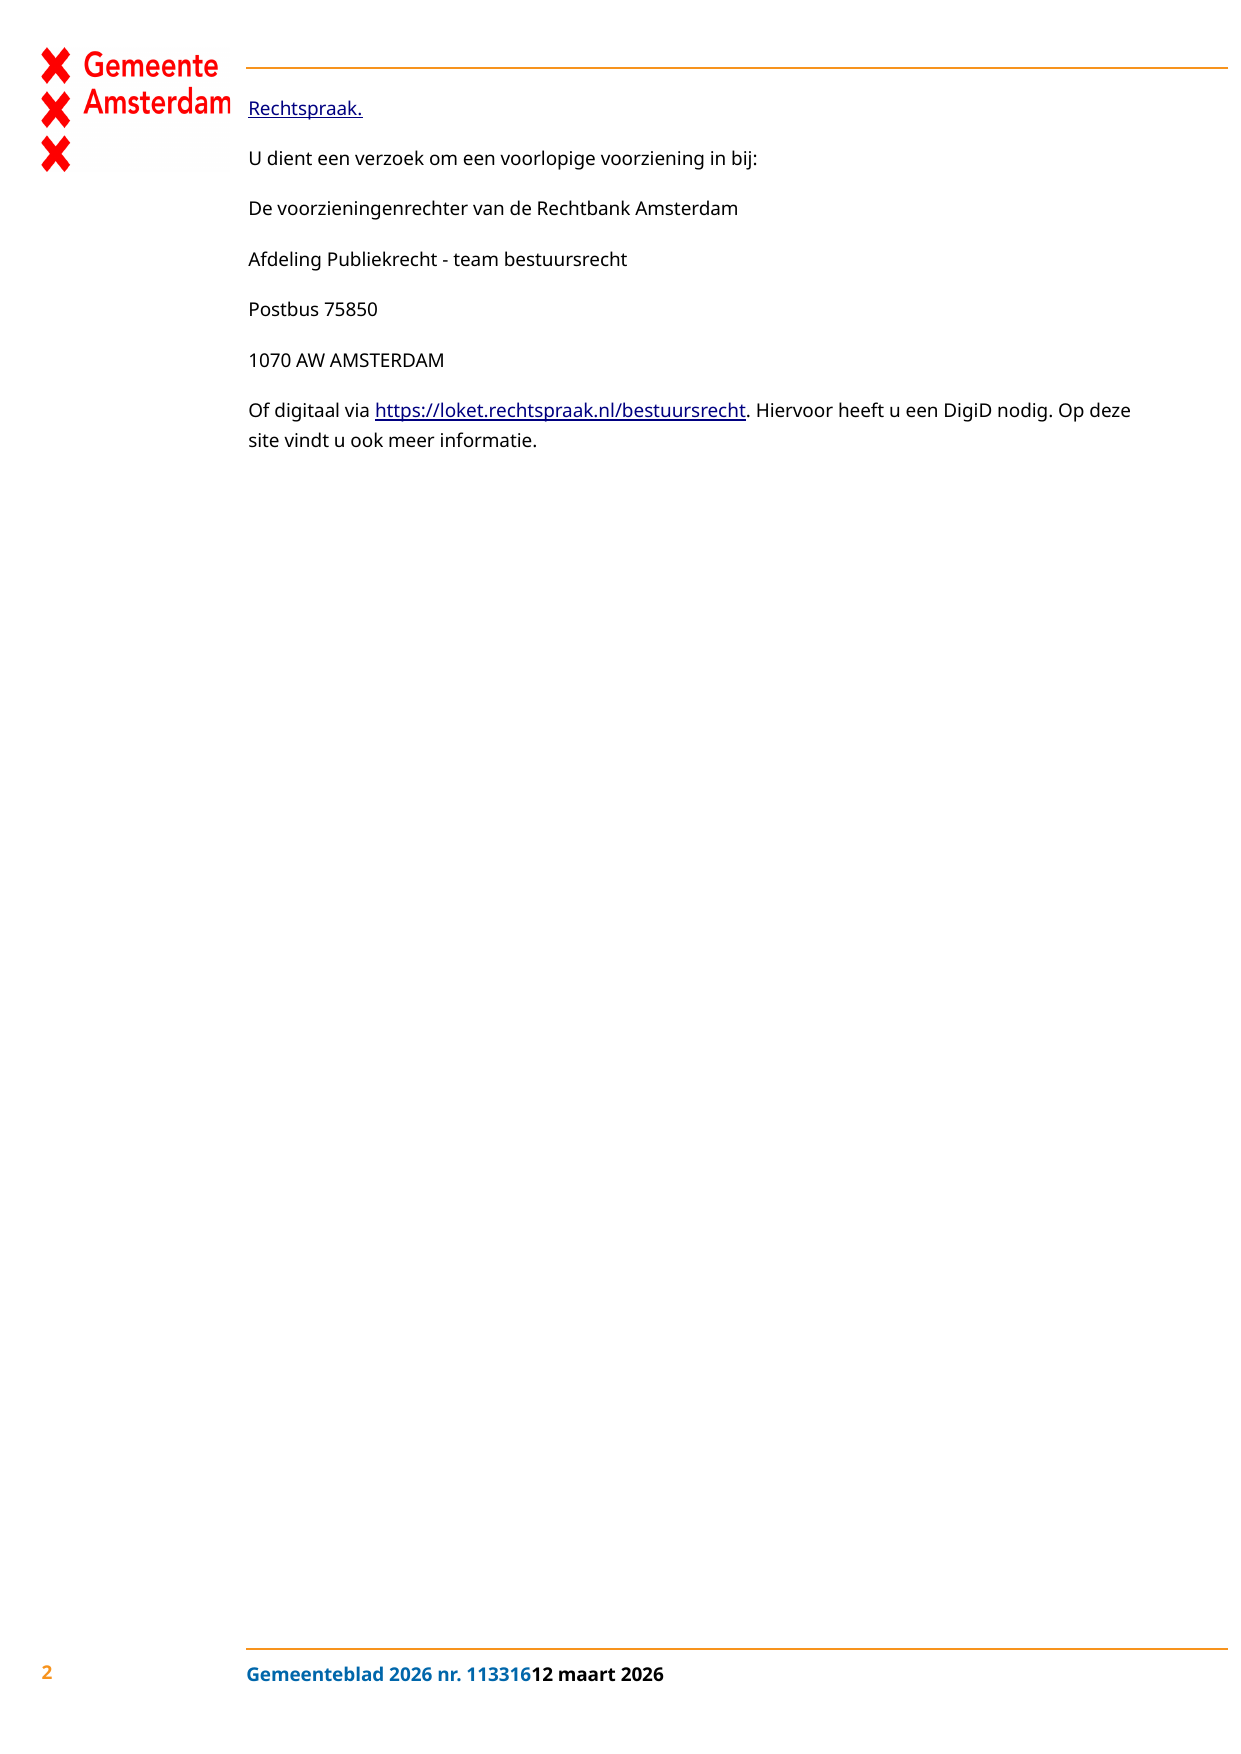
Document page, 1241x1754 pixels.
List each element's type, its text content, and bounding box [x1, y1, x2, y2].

picture [41, 47, 231, 172]
text Of digitaal via https://loket.rechtspraak.nl/bestuursrecht. Hiervoor heeft u een DigiD nodig. Op deze site vindt u ook meer informatie. [248, 397, 1152, 453]
text 1070 AW AMSTERDAM [248, 347, 1152, 373]
text De voorzieningenrechter van de Rechtbank Amsterdam [248, 196, 1152, 221]
text Postbus 75850 [248, 296, 1152, 322]
text Afdeling Publiekrecht - team bestuursrecht [248, 246, 1152, 272]
text Rechtspraak. [248, 95, 1152, 121]
text U dient een verzoek om een voorlopige voorziening in bij: [248, 145, 1152, 171]
